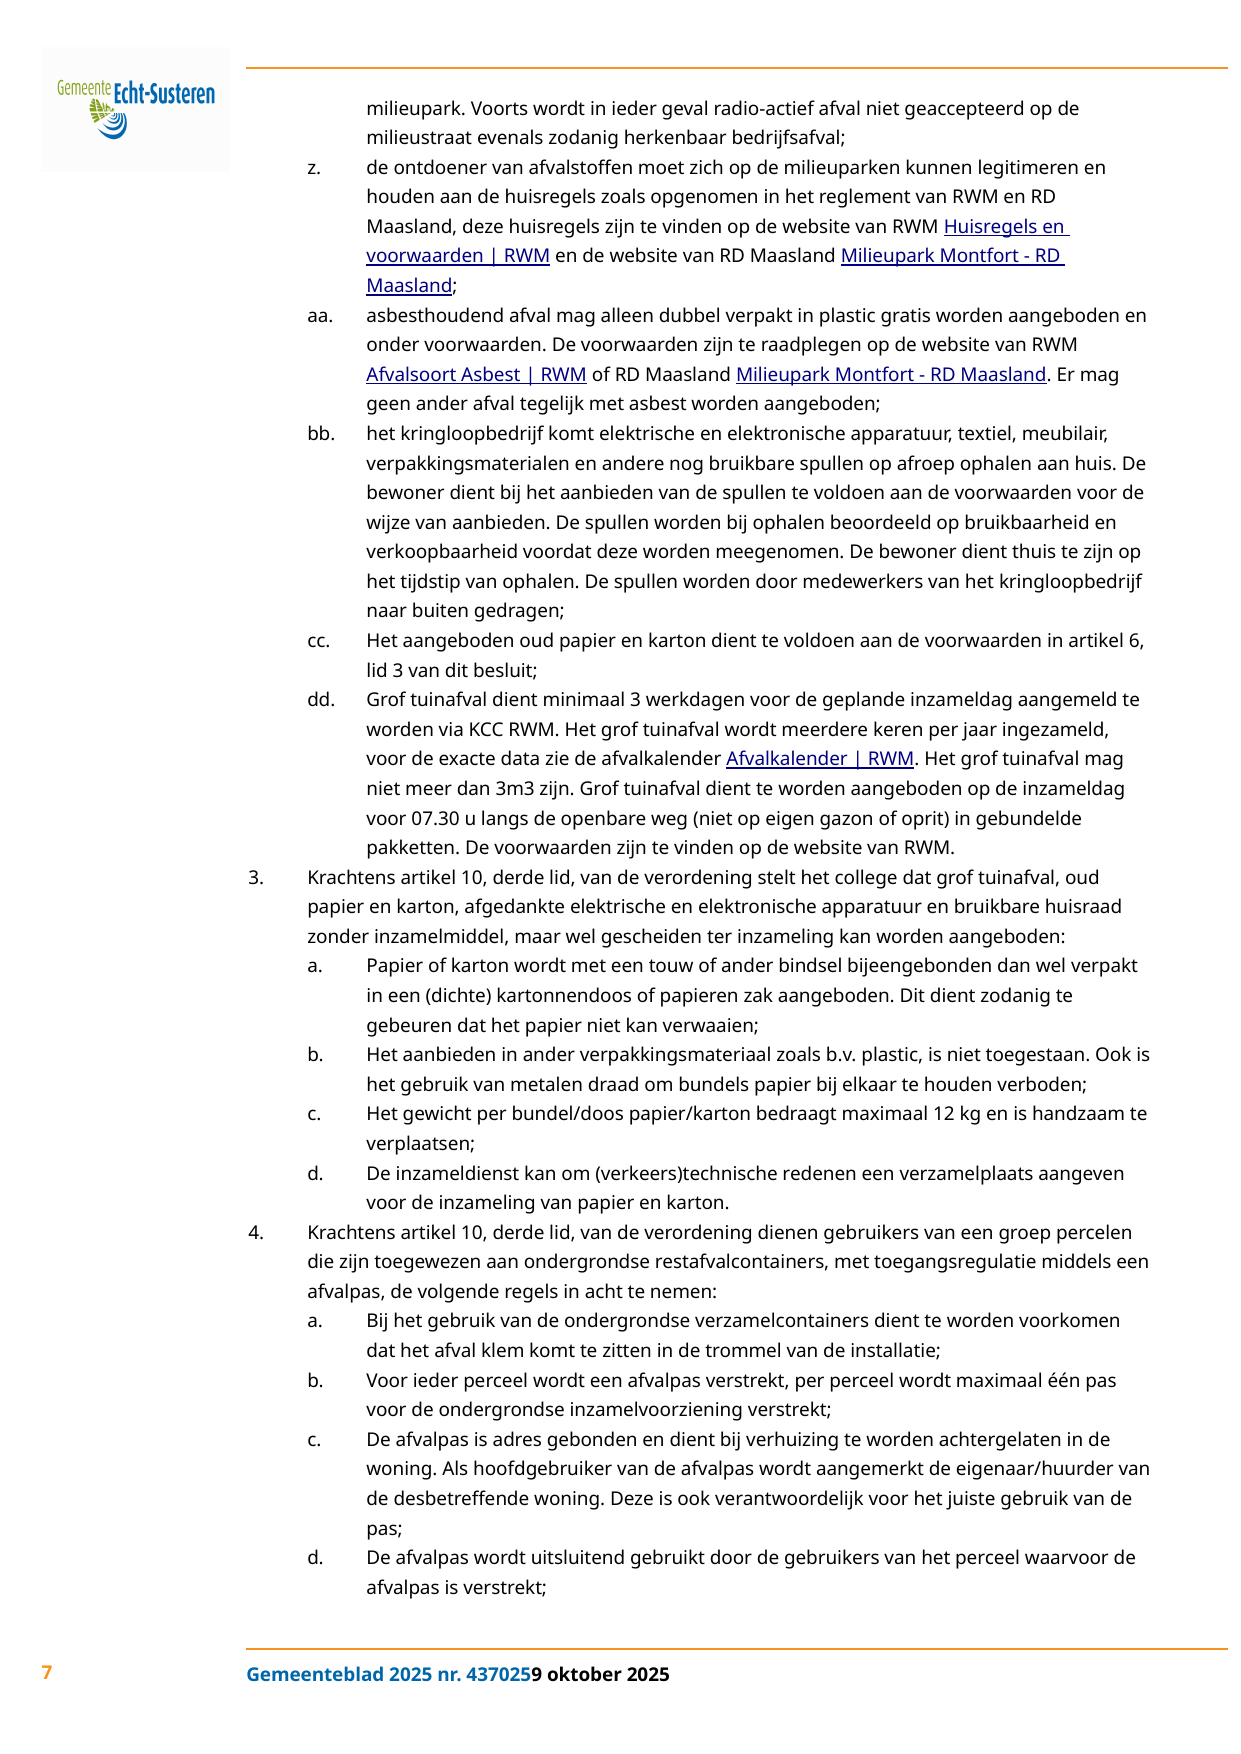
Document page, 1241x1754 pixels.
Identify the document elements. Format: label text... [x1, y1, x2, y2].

list Voor ieder perceel wordt een afvalpas verstrekt, per perceel wordt maximaal één pas voor de ondergrondse inzamelvoorziening verstrekt; [307, 1367, 1152, 1422]
list het kringloopbedrijf komt elektrische en elektronische apparatuur, textiel, meubilair, verpakkingsmaterialen en andere nog bruikbare spullen op afroep ophalen aan huis. De bewoner dient bij het aanbieden van de spullen te voldoen aan de voorwaarden voor de wijze van aanbieden. De spullen worden bij ophalen beoordeeld op bruikbaarheid en verkoopbaarheid voordat deze worden meegenomen. De bewoner dient thuis te zijn op het tijdstip van ophalen. De spullen worden door medewerkers van het kringloopbedrijf naar buiten gedragen; [307, 420, 1152, 623]
list Het aanbieden in ander verpakkingsmateriaal zoals b.v. plastic, is niet toegestaan. Ook is het gebruik van metalen draad om bundels papier bij elkaar te houden verboden; [307, 1041, 1152, 1097]
list milieupark. Voorts wordt in ieder geval radio-actief afval niet geaccepteerd op de milieustraat evenals zodanig herkenbaar bedrijfsafval; [307, 95, 1152, 150]
list De afvalpas is adres gebonden en dient bij verhuizing te worden achtergelaten in de woning. Als hoofdgebruiker van de afvalpas wordt aangemerkt de eigenaar/huurder van de desbetreffende woning. Deze is ook verantwoordelijk voor het juiste gebruik van de pas; [307, 1426, 1152, 1541]
list de ontdoener van afvalstoffen moet zich op de milieuparken kunnen legitimeren en houden aan de huisregels zoals opgenomen in het reglement van RWM en RD Maasland, deze huisregels zijn te vinden op de website van RWM Huisregels en voorwaarden | RWM en de website van RD Maasland Milieupark Montfort - RD Maasland; [307, 154, 1152, 298]
list Grof tuinafval dient minimaal 3 werkdagen voor de geplande inzameldag aangemeld te worden via KCC RWM. Het grof tuinafval wordt meerdere keren per jaar ingezameld, voor de exacte data zie de afvalkalender Afvalkalender | RWM. Het grof tuinafval mag niet meer dan 3m3 zijn. Grof tuinafval dient te worden aangeboden op de inzameldag voor 07.30 u langs de openbare weg (niet op eigen gazon of oprit) in gebundelde pakketten. De voorwaarden zijn te vinden op de website van RWM. [307, 686, 1152, 860]
list Het aangeboden oud papier en karton dient te voldoen aan de voorwaarden in artikel 6, lid 3 van dit besluit; [307, 627, 1152, 683]
list Papier of karton wordt met een touw of ander bindsel bijeengebonden dan wel verpakt in een (dichte) kartonnendoos of papieren zak aangeboden. Dit dient zodanig te gebeuren dat het papier niet kan verwaaien; [307, 953, 1152, 1038]
picture [41, 47, 231, 172]
list Bij het gebruik van de ondergrondse verzamelcontainers dient te worden voorkomen dat het afval klem komt te zitten in de trommel van de installatie; [307, 1308, 1152, 1363]
list Krachtens artikel 10, derde lid, van de verordening stelt het college dat grof tuinafval, oud papier en karton, afgedankte elektrische en elektronische apparatuur en bruikbare huisraad zonder inzamelmiddel, maar wel gescheiden ter inzameling kan worden aangeboden: [248, 864, 1152, 949]
list asbesthoudend afval mag alleen dubbel verpakt in plastic gratis worden aangeboden en onder voorwaarden. De voorwaarden zijn te raadplegen op de website van RWM Afvalsoort Asbest | RWM of RD Maasland Milieupark Montfort - RD Maasland. Er mag geen ander afval tegelijk met asbest worden aangeboden; [307, 302, 1152, 416]
list De afvalpas wordt uitsluitend gebruikt door de gebruikers van het perceel waarvoor de afvalpas is verstrekt; [307, 1544, 1152, 1600]
list Het gewicht per bundel/doos papier/karton bedraagt maximaal 12 kg en is handzaam te verplaatsen; [307, 1101, 1152, 1156]
list Krachtens artikel 10, derde lid, van de verordening dienen gebruikers van een groep percelen die zijn toegewezen aan ondergrondse restafvalcontainers, met toegangsregulatie middels een afvalpas, de volgende regels in acht te nemen: [248, 1219, 1152, 1304]
list De inzameldienst kan om (verkeers)technische redenen een verzamelplaats aangeven voor de inzameling van papier en karton. [307, 1160, 1152, 1215]
